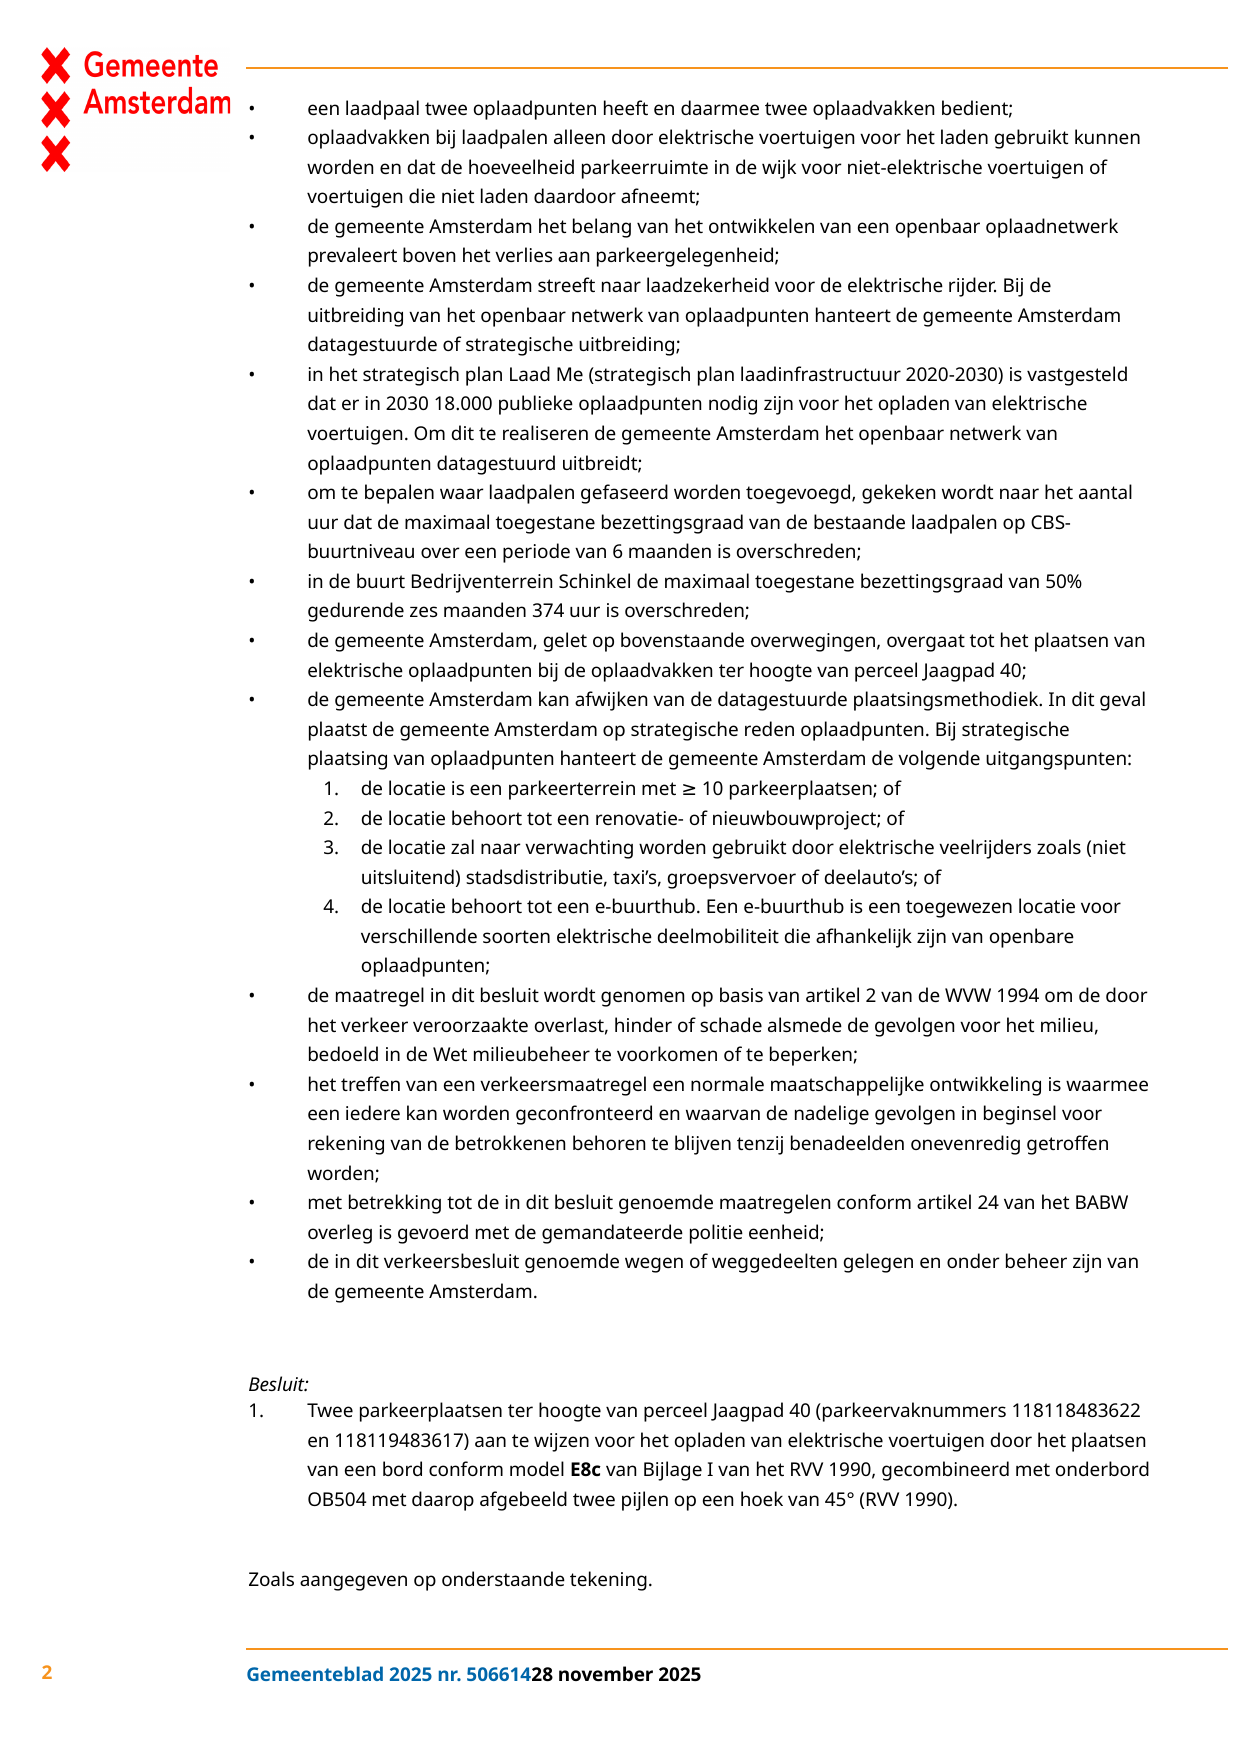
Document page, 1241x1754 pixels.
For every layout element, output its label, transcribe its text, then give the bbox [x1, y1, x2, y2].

list het treffen van een verkeersmaatregel een normale maatschappelijke ontwikkeling is waarmee een iedere kan worden geconfronteerd en waarvan de nadelige gevolgen in beginsel voor rekening van de betrokkenen behoren te blijven tenzij benadeelden onevenredig getroffen worden; [248, 1071, 1152, 1186]
list de locatie is een parkeerterrein met ≥ 10 parkeerplaatsen; of [323, 775, 1152, 801]
list de gemeente Amsterdam kan afwijken van de datagestuurde plaatsingsmethodiek. In dit geval plaatst de gemeente Amsterdam op strategische reden oplaadpunten. Bij strategische plaatsing van oplaadpunten hanteert de gemeente Amsterdam de volgende uitgangspunten: [248, 686, 1152, 771]
picture [41, 47, 231, 172]
list om te bepalen waar laadpalen gefaseerd worden toegevoegd, gekeken wordt naar het aantal uur dat de maximaal toegestane bezettingsgraad van de bestaande laadpalen op CBS-buurtniveau over een periode van 6 maanden is overschreden; [248, 479, 1152, 564]
list oplaadvakken bij laadpalen alleen door elektrische voertuigen voor het laden gebruikt kunnen worden en dat de hoeveelheid parkeerruimte in de wijk voor niet-elektrische voertuigen of voertuigen die niet laden daardoor afneemt; [248, 124, 1152, 209]
list de gemeente Amsterdam streeft naar laadzekerheid voor de elektrische rijder. Bij de uitbreiding van het openbaar netwerk van oplaadpunten hanteert de gemeente Amsterdam datagestuurde of strategische uitbreiding; [248, 272, 1152, 357]
list de locatie zal naar verwachting worden gebruikt door elektrische veelrijders zoals (niet uitsluitend) stadsdistributie, taxi’s, groepsvervoer of deelauto’s; of [323, 834, 1152, 890]
list een laadpaal twee oplaadpunten heeft en daarmee twee oplaadvakken bedient; [248, 95, 1152, 121]
list de in dit verkeersbesluit genoemde wegen of weggedeelten gelegen en onder beheer zijn van de gemeente Amsterdam. [248, 1248, 1152, 1304]
list in de buurt Bedrijventerrein Schinkel de maximaal toegestane bezettingsgraad van 50% gedurende zes maanden 374 uur is overschreden; [248, 568, 1152, 623]
list in het strategisch plan Laad Me (strategisch plan laadinfrastructuur 2020-2030) is vastgesteld dat er in 2030 18.000 publieke oplaadpunten nodig zijn voor het opladen van elektrische voertuigen. Om dit te realiseren de gemeente Amsterdam het openbaar netwerk van oplaadpunten datagestuurd uitbreidt; [248, 361, 1152, 476]
text Zoals aangegeven op onderstaande tekening. [248, 1566, 1152, 1592]
list de locatie behoort tot een e-buurthub. Een e-buurthub is een toegewezen locatie voor verschillende soorten elektrische deelmobiliteit die afhankelijk zijn van openbare oplaadpunten; [323, 893, 1152, 978]
list Twee parkeerplaatsen ter hoogte van perceel Jaagpad 40 (parkeervaknummers 118118483622 en 118119483617) aan te wijzen voor het opladen van elektrische voertuigen door het plaatsen van een bord conform model E8c van Bijlage I van het RVV 1990, gecombineerd met onderbord OB504 met daarop afgebeeld twee pijlen op een hoek van 45° (RVV 1990). [248, 1397, 1152, 1512]
text Besluit: [248, 1372, 1152, 1397]
list de locatie behoort tot een renovatie- of nieuwbouwproject; of [323, 805, 1152, 831]
list met betrekking tot de in dit besluit genoemde maatregelen conform artikel 24 van het BABW overleg is gevoerd met de gemandateerde politie eenheid; [248, 1189, 1152, 1245]
list de maatregel in dit besluit wordt genomen op basis van artikel 2 van de WVW 1994 om de door het verkeer veroorzaakte overlast, hinder of schade alsmede de gevolgen voor het milieu, bedoeld in de Wet milieubeheer te voorkomen of te beperken; [248, 982, 1152, 1067]
list de gemeente Amsterdam het belang van het ontwikkelen van een openbaar oplaadnetwerk prevaleert boven het verlies aan parkeergelegenheid; [248, 213, 1152, 268]
list de gemeente Amsterdam, gelet op bovenstaande overwegingen, overgaat tot het plaatsen van elektrische oplaadpunten bij de oplaadvakken ter hoogte van perceel Jaagpad 40; [248, 627, 1152, 683]
